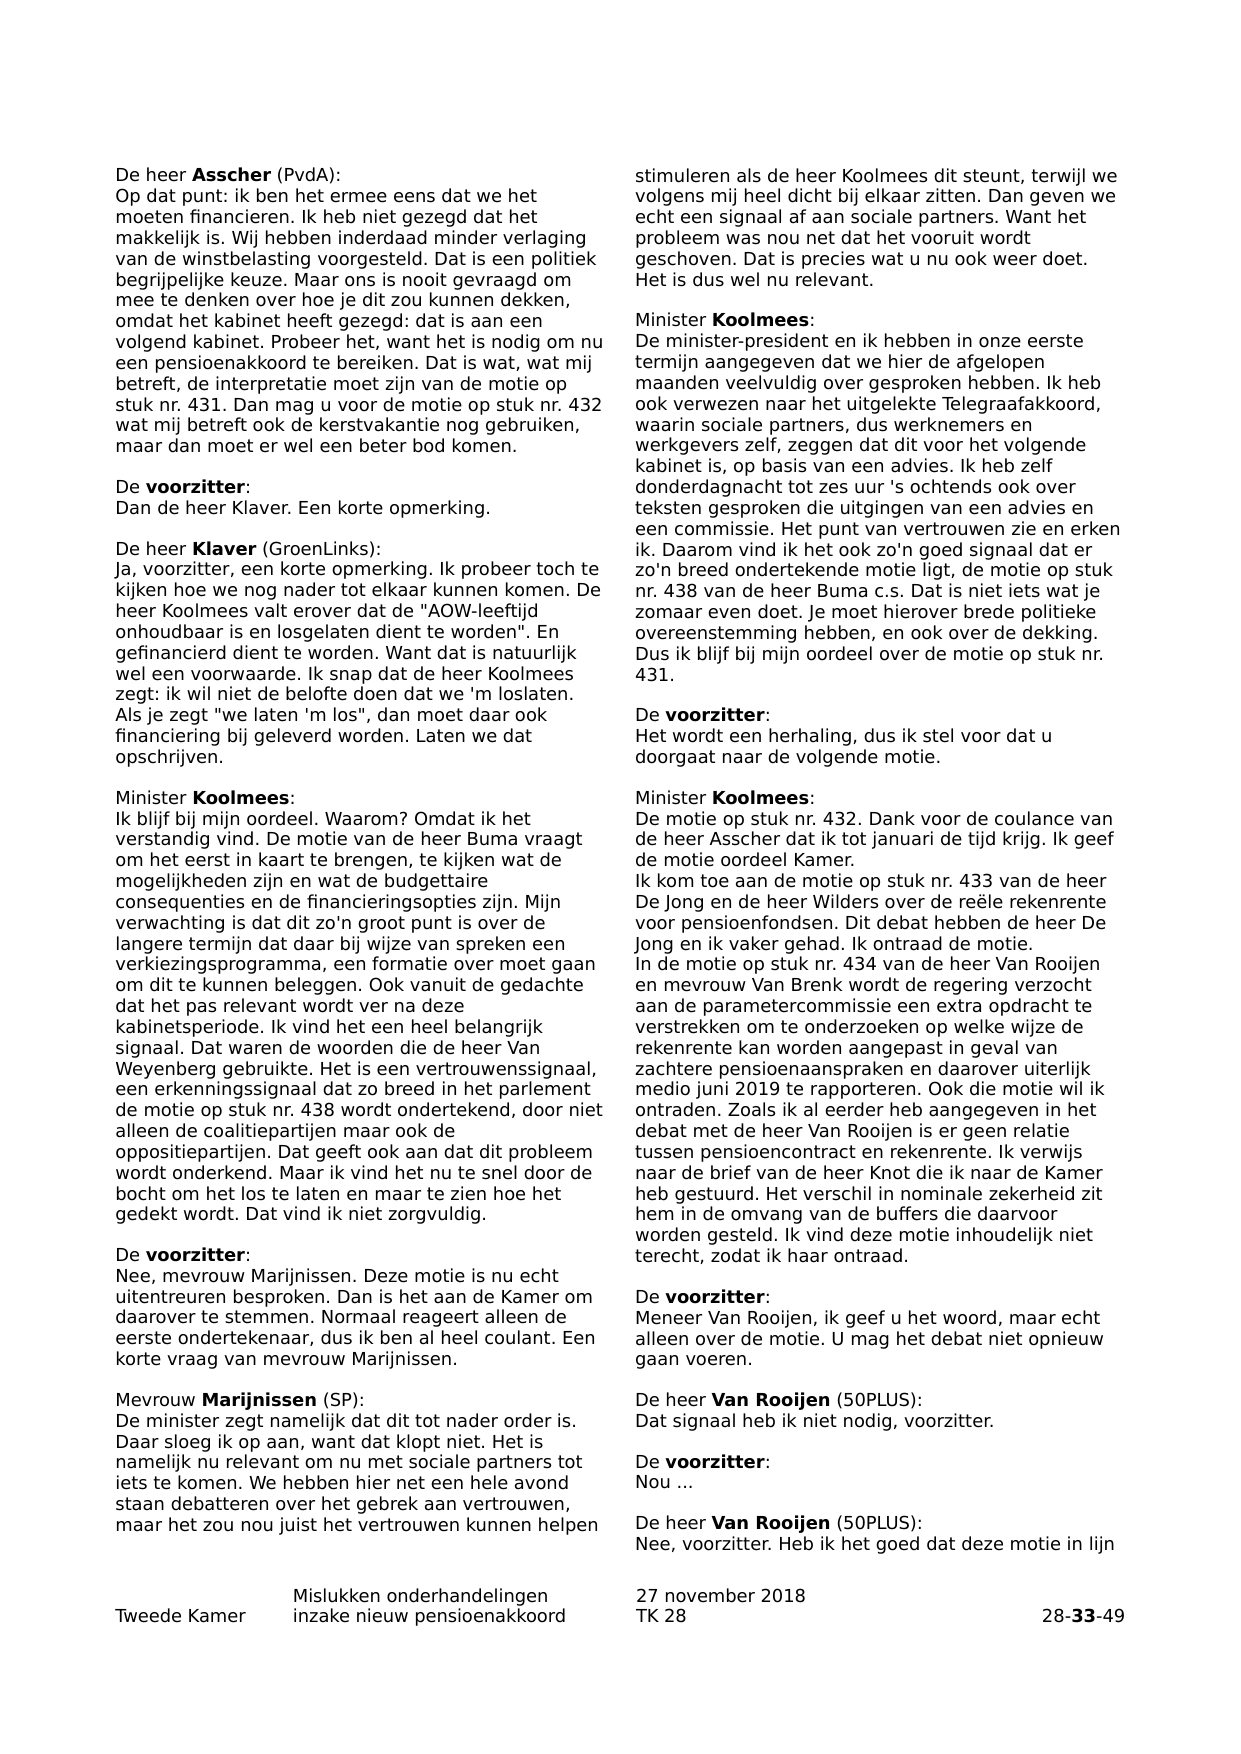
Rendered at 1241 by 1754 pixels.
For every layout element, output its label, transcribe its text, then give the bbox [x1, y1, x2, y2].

text De heer Asscher (PvdA): [115, 165, 605, 186]
text stimuleren als de heer Koolmees dit steunt, terwijl we volgens mij heel dicht bij elkaar zitten. Dan geven we echt een signaal af aan sociale partners. Want het probleem was nou net dat het vooruit wordt geschoven. Dat is precies wat u nu ook weer doet. Het is dus wel nu relevant. [635, 165, 1125, 290]
text Minister Koolmees: [115, 787, 605, 808]
text De voorzitter: [635, 705, 1125, 726]
text De voorzitter: [115, 477, 605, 498]
text Ja, voorzitter, een korte opmerking. Ik probeer toch te kijken hoe we nog nader tot elkaar kunnen komen. De heer Koolmees valt erover dat de "AOW-leeftijd onhoudbaar is en losgelaten dient te worden". En gefinancierd dient te worden. Want dat is natuurlijk wel een voorwaarde. Ik snap dat de heer Koolmees zegt: ik wil niet de belofte doen dat we 'm loslaten. Als je zegt "we laten 'm los", dan moet daar ook financiering bij geleverd worden. Laten we dat opschrijven. [115, 559, 605, 767]
text Ik kom toe aan de motie op stuk nr. 433 van de heer De Jong en de heer Wilders over de reële rekenrente voor pensioenfondsen. Dit debat hebben de heer De Jong en ik vaker gehad. Ik ontraad de motie. [635, 871, 1125, 954]
text Ik blijf bij mijn oordeel. Waarom? Omdat ik het verstandig vind. De motie van de heer Buma vraagt om het eerst in kaart te brengen, te kijken wat de mogelijkheden zijn en wat de budgettaire consequenties en de financieringsopties zijn. Mijn verwachting is dat dit zo'n groot punt is over de langere termijn dat daar bij wijze van spreken een verkiezingsprogramma, een formatie over moet gaan om dit te kunnen beleggen. Ook vanuit de gedachte dat het pas relevant wordt ver na deze kabinetsperiode. Ik vind het een heel belangrijk signaal. Dat waren de woorden die de heer Van Weyenberg gebruikte. Het is een vertrouwenssignaal, een erkenningssignaal dat zo breed in het parlement de motie op stuk nr. 438 wordt ondertekend, door niet alleen de coalitiepartijen maar ook de oppositiepartijen. Dat geeft ook aan dat dit probleem wordt onderkend. Maar ik vind het nu te snel door de bocht om het los te laten en maar te zien hoe het gedekt wordt. Dat vind ik niet zorgvuldig. [115, 808, 605, 1225]
text Dat signaal heb ik niet nodig, voorzitter. [635, 1411, 1125, 1431]
text De heer Van Rooijen (50PLUS): [635, 1390, 1125, 1411]
text De heer Van Rooijen (50PLUS): [635, 1513, 1125, 1534]
text Minister Koolmees: [635, 310, 1125, 331]
text Nee, voorzitter. Heb ik het goed dat deze motie in lijn [635, 1534, 1125, 1554]
text De voorzitter: [635, 1451, 1125, 1472]
text De voorzitter: [635, 1287, 1125, 1307]
text De minister zegt namelijk dat dit tot nader order is. Daar sloeg ik op aan, want dat klopt niet. Het is namelijk nu relevant om nu met sociale partners tot iets te komen. We hebben hier net een hele avond staan debatteren over het gebrek aan vertrouwen, maar het zou nou juist het vertrouwen kunnen helpen [115, 1411, 605, 1536]
text In de motie op stuk nr. 434 van de heer Van Rooijen en mevrouw Van Brenk wordt de regering verzocht aan de parametercommissie een extra opdracht te verstrekken om te onderzoeken op welke wijze de rekenrente kan worden aangepast in geval van zachtere pensioenaanspraken en daarover uiterlijk medio juni 2019 te rapporteren. Ook die motie wil ik ontraden. Zoals ik al eerder heb aangegeven in het debat met de heer Van Rooijen is er geen relatie tussen pensioencontract en rekenrente. Ik verwijs naar de brief van de heer Knot die ik naar de Kamer heb gestuurd. Het verschil in nominale zekerheid zit hem in de omvang van de buffers die daarvoor worden gesteld. Ik vind deze motie inhoudelijk niet terecht, zodat ik haar ontraad. [635, 954, 1125, 1267]
text De minister-president en ik hebben in onze eerste termijn aangegeven dat we hier de afgelopen maanden veelvuldig over gesproken hebben. Ik heb ook verwezen naar het uitgelekte Telegraafakkoord, waarin sociale partners, dus werknemers en werkgevers zelf, zeggen dat dit voor het volgende kabinet is, op basis van een advies. Ik heb zelf donderdagnacht tot zes uur 's ochtends ook over teksten gesproken die uitgingen van een advies en een commissie. Het punt van vertrouwen zie en erken ik. Daarom vind ik het ook zo'n goed signaal dat er zo'n breed ondertekende motie ligt, de motie op stuk nr. 438 van de heer Buma c.s. Dat is niet iets wat je zomaar even doet. Je moet hierover brede politieke overeenstemming hebben, en ook over de dekking. Dus ik blijf bij mijn oordeel over de motie op stuk nr. 431. [635, 331, 1125, 685]
text Meneer Van Rooijen, ik geef u het woord, maar echt alleen over de motie. U mag het debat niet opnieuw gaan voeren. [635, 1307, 1125, 1370]
text De voorzitter: [115, 1245, 605, 1266]
text Op dat punt: ik ben het ermee eens dat we het moeten financieren. Ik heb niet gezegd dat het makkelijk is. Wij hebben inderdaad minder verlaging van de winstbelasting voorgesteld. Dat is een politiek begrijpelijke keuze. Maar ons is nooit gevraagd om mee te denken over hoe je dit zou kunnen dekken, omdat het kabinet heeft gezegd: dat is aan een volgend kabinet. Probeer het, want het is nodig om nu een pensioenakkoord te bereiken. Dat is wat, wat mij betreft, de interpretatie moet zijn van de motie op stuk nr. 431. Dan mag u voor de motie op stuk nr. 432 wat mij betreft ook de kerstvakantie nog gebruiken, maar dan moet er wel een beter bod komen. [115, 186, 605, 457]
text Mevrouw Marijnissen (SP): [115, 1390, 605, 1411]
text Het wordt een herhaling, dus ik stel voor dat u doorgaat naar de volgende motie. [635, 726, 1125, 768]
text Minister Koolmees: [635, 788, 1125, 808]
text Dan de heer Klaver. Een korte opmerking. [115, 498, 605, 518]
text Nou ... [635, 1472, 1125, 1493]
text De heer Klaver (GroenLinks): [115, 538, 605, 559]
text De motie op stuk nr. 432. Dank voor de coulance van de heer Asscher dat ik tot januari de tijd krijg. Ik geef de motie oordeel Kamer. [635, 808, 1125, 871]
text Nee, mevrouw Marijnissen. Deze motie is nu echt uitentreuren besproken. Dan is het aan de Kamer om daarover te stemmen. Normaal reageert alleen de eerste ondertekenaar, dus ik ben al heel coulant. Een korte vraag van mevrouw Marijnissen. [115, 1266, 605, 1370]
